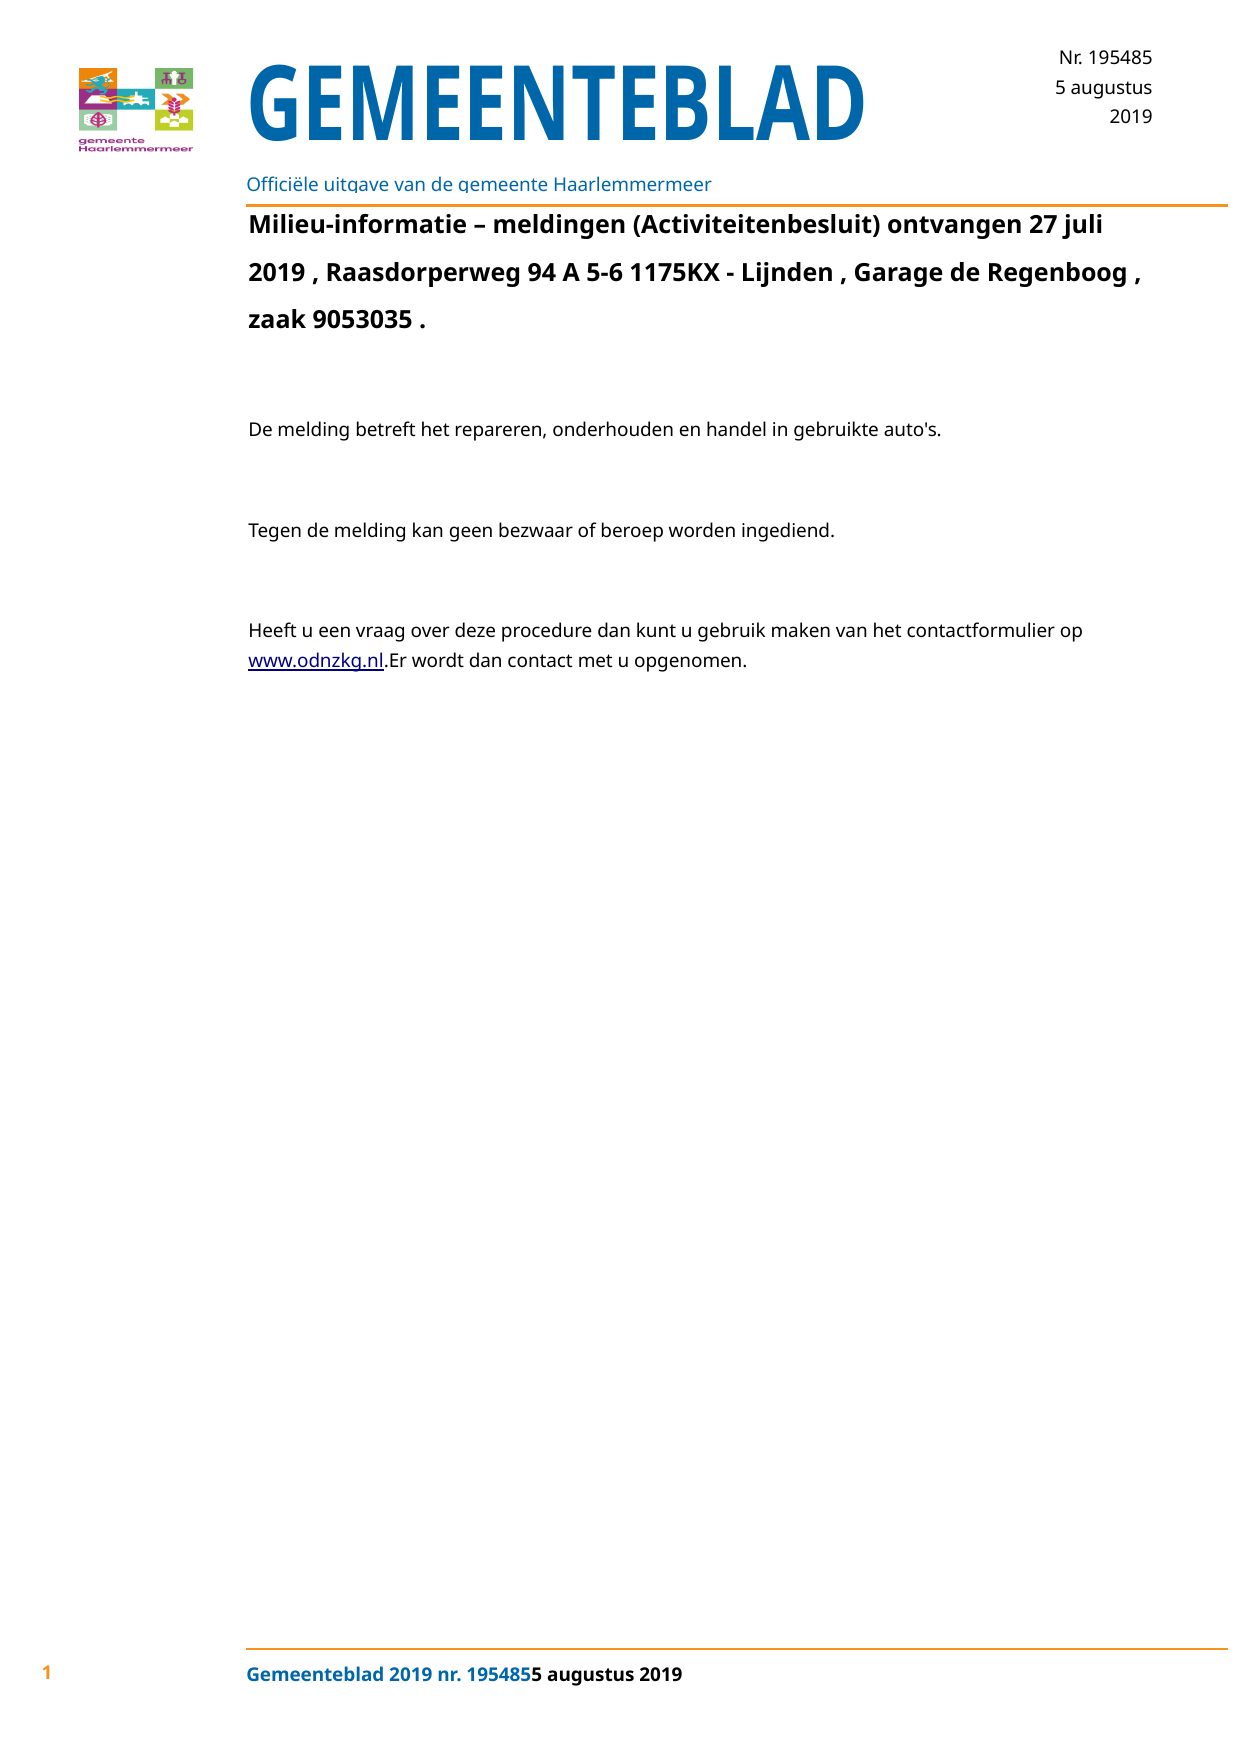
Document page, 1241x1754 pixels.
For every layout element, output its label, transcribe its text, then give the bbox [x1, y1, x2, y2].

picture [41, 47, 231, 172]
text Tegen de melding kan geen bezwaar of beroep worden ingediend. [248, 517, 1152, 542]
text Milieu-informatie – meldingen (Activiteitenbesluit) ontvangen 27 juli 2019 , Raasdorperweg 94 A 5-6 1175KX - Lijnden , Garage de Regenboog , zaak 9053035 . [248, 207, 1152, 336]
text De melding betreft het repareren, onderhouden en handel in gebruikte auto's. [248, 416, 1152, 442]
text Heeft u een vraag over deze procedure dan kunt u gebruik maken van het contactformulier op www.odnzkg.nl.Er wordt dan contact met u opgenomen. [248, 618, 1152, 673]
